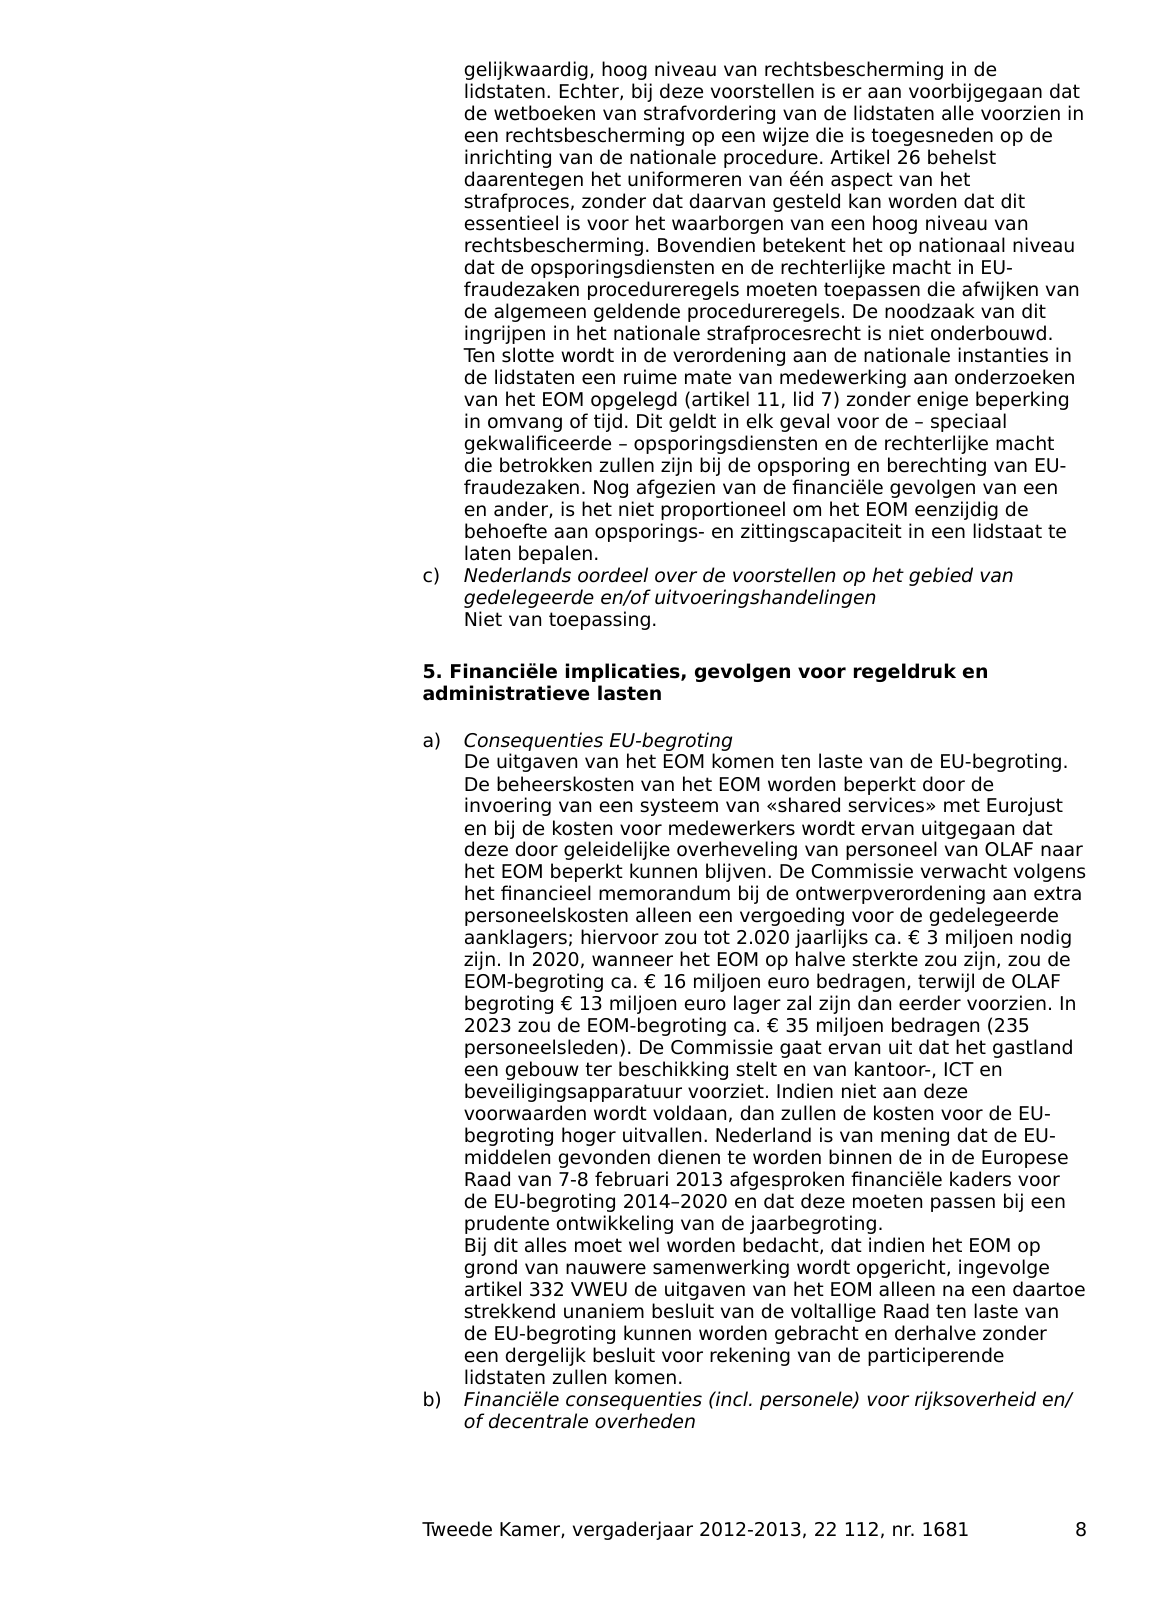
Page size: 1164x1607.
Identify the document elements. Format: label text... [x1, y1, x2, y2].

text Bij dit alles moet wel worden bedacht, dat indien het EOM op grond van nauwere samenwerking wordt opgericht, ingevolge artikel 332 VWEU de uitgaven van het EOM alleen na een daartoe strekkend unaniem besluit van de voltallige Raad ten laste van de EU-begroting kunnen worden gebracht en derhalve zonder een dergelijk besluit voor rekening van de participerende lidstaten zullen komen. [464, 1235, 1087, 1389]
text De uitgaven van het EOM komen ten laste van de EU-begroting. De beheerskosten van het EOM worden beperkt door de invoering van een systeem van «shared services» met Eurojust en bij de kosten voor medewerkers wordt ervan uitgegaan dat deze door geleidelijke overheveling van personeel van OLAF naar het EOM beperkt kunnen blijven. De Commissie verwacht volgens het financieel memorandum bij de ontwerpverordening aan extra personeelskosten alleen een vergoeding voor de gedelegeerde aanklagers; hiervoor zou tot 2.020 jaarlijks ca. € 3 miljoen nodig zijn. In 2020, wanneer het EOM op halve sterkte zou zijn, zou de EOM-begroting ca. € 16 miljoen euro bedragen, terwijl de OLAF begroting € 13 miljoen euro lager zal zijn dan eerder voorzien. In 2023 zou de EOM-begroting ca. € 35 miljoen bedragen (235 personeelsleden). De Commissie gaat ervan uit dat het gastland een gebouw ter beschikking stelt en van kantoor-, ICT en beveiligingsapparatuur voorziet. Indien niet aan deze voorwaarden wordt voldaan, dan zullen de kosten voor de EU-begroting hoger uitvallen. Nederland is van mening dat de EU-middelen gevonden dienen te worden binnen de in de Europese Raad van 7-8 februari 2013 afgesproken financiële kaders voor de EU-begroting 2014–2020 en dat deze moeten passen bij een prudente ontwikkeling van de jaarbegroting. [464, 751, 1087, 1235]
text Ten slotte wordt in de verordening aan de nationale instanties in de lidstaten een ruime mate van medewerking aan onderzoeken van het EOM opgelegd (artikel 11, lid 7) zonder enige beperking in omvang of tijd. Dit geldt in elk geval voor de – speciaal gekwalificeerde – opsporingsdiensten en de rechterlijke macht die betrokken zullen zijn bij de opsporing en berechting van EU-fraudezaken. Nog afgezien van de financiële gevolgen van een en ander, is het niet proportioneel om het EOM eenzijdig de behoefte aan opsporings- en zittingscapaciteit in een lidstaat te laten bepalen. [464, 345, 1087, 564]
text b) Financiële consequenties (incl. personele) voor rijksoverheid en/ of decentrale overheden [422, 1389, 1087, 1433]
text a) Consequenties EU-begroting [422, 729, 1087, 751]
subtitle 5. Financiële implicaties, gevolgen voor regeldruk en administratieve lasten [422, 661, 1087, 704]
text c) Nederlands oordeel over de voorstellen op het gebied van gedelegeerde en/of uitvoeringshandelingen [422, 564, 1087, 608]
text Niet van toepassing. [464, 608, 1087, 631]
text gelijkwaardig, hoog niveau van rechtsbescherming in de lidstaten. Echter, bij deze voorstellen is er aan voorbijgegaan dat de wetboeken van strafvordering van de lidstaten alle voorzien in een rechtsbescherming op een wijze die is toegesneden op de inrichting van de nationale procedure. Artikel 26 behelst daarentegen het uniformeren van één aspect van het strafproces, zonder dat daarvan gesteld kan worden dat dit essentieel is voor het waarborgen van een hoog niveau van rechtsbescherming. Bovendien betekent het op nationaal niveau dat de opsporingsdiensten en de rechterlijke macht in EU-fraudezaken procedureregels moeten toepassen die afwijken van de algemeen geldende procedureregels. De noodzaak van dit ingrijpen in het nationale strafprocesrecht is niet onderbouwd. [464, 59, 1087, 345]
